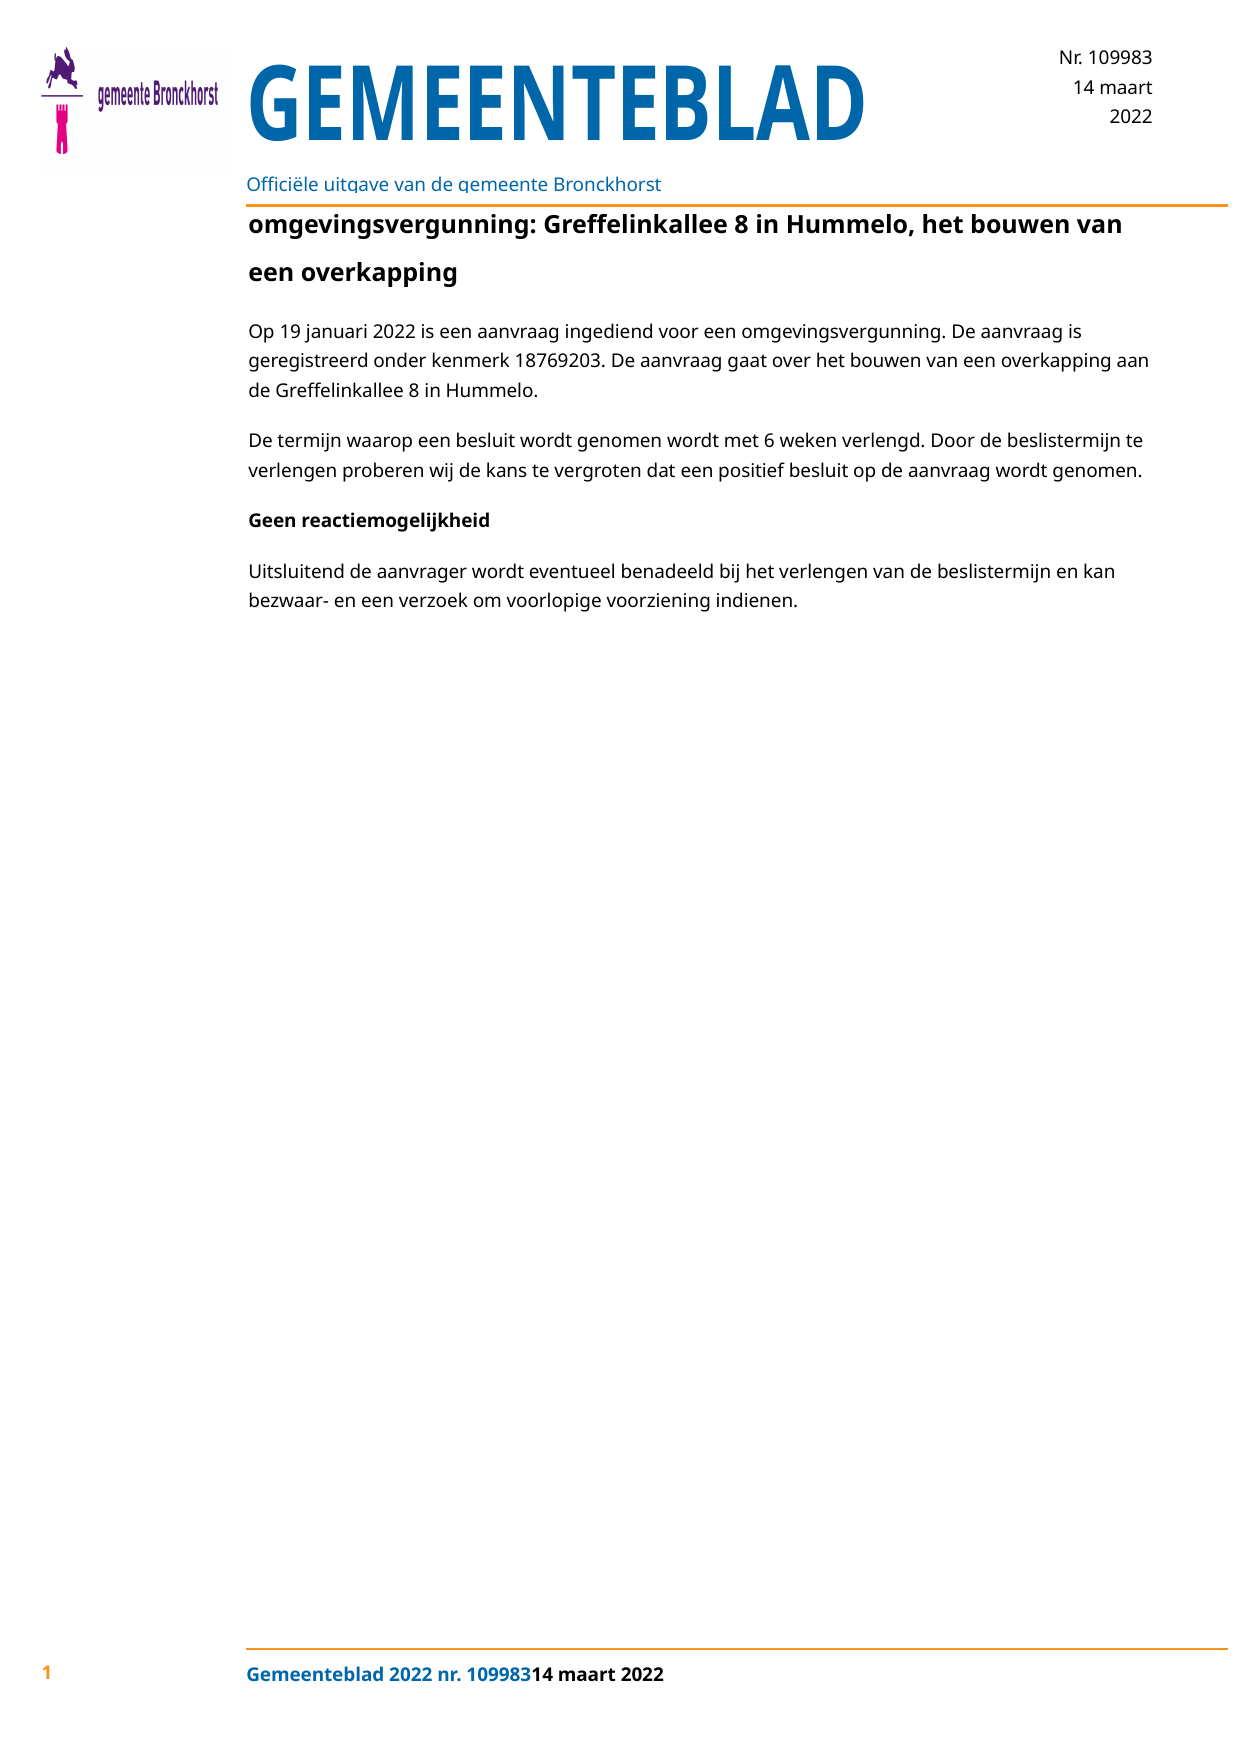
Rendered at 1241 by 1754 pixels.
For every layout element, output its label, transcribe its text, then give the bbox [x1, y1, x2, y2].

text Uitsluitend de aanvrager wordt eventueel benadeeld bij het verlengen van de beslistermijn en kan bezwaar- en een verzoek om voorlopige voorziening indienen. [248, 558, 1152, 613]
text Geen reactiemogelijkheid [248, 507, 1152, 533]
text Op 19 januari 2022 is een aanvraag ingediend voor een omgevingsvergunning. De aanvraag is geregistreerd onder kenmerk 18769203. De aanvraag gaat over het bouwen van een overkapping aan de Greffelinkallee 8 in Hummelo. [248, 318, 1152, 403]
picture [41, 47, 231, 172]
text De termijn waarop een besluit wordt genomen wordt met 6 weken verlengd. Door de beslistermijn te verlengen proberen wij de kans te vergroten dat een positief besluit op de aanvraag wordt genomen. [248, 427, 1152, 483]
text omgevingsvergunning: Greffelinkallee 8 in Hummelo, het bouwen van een overkapping [248, 207, 1152, 288]
